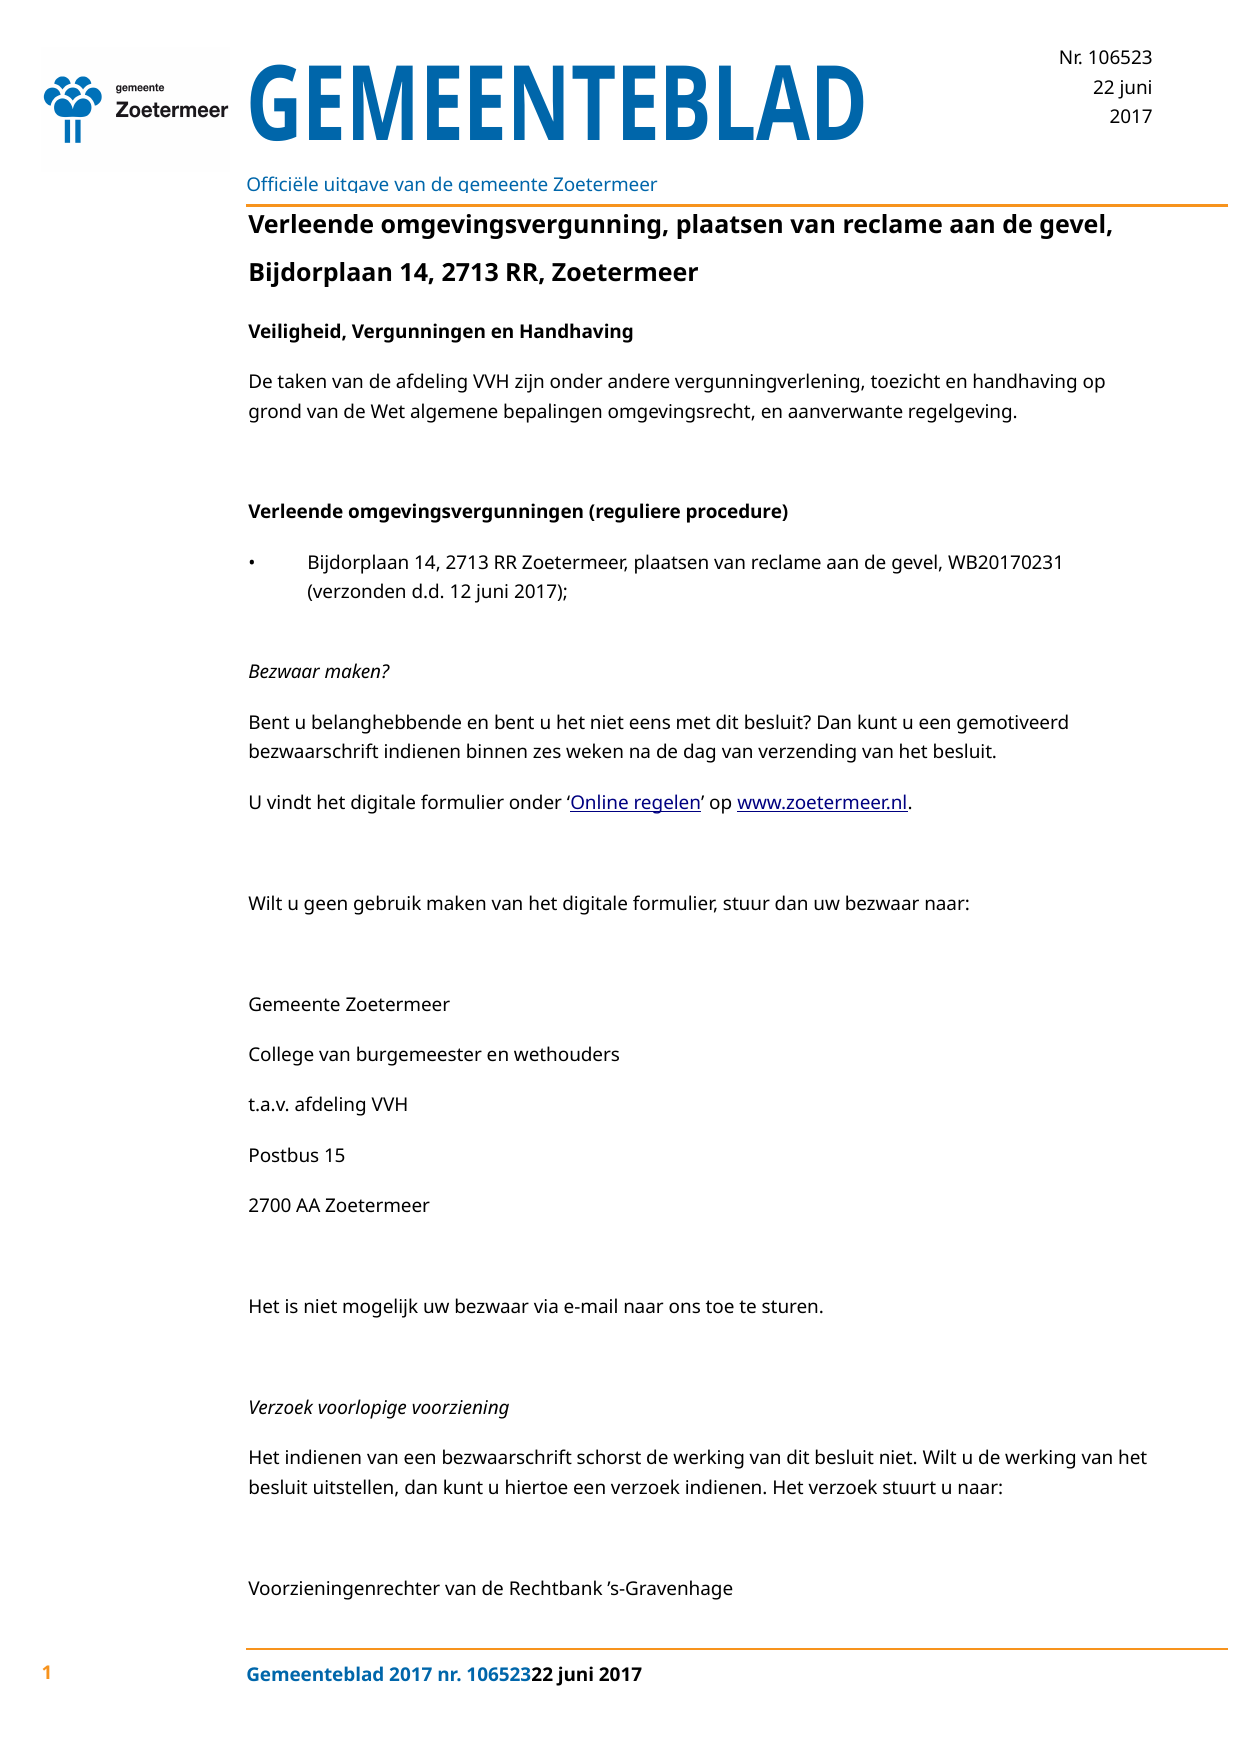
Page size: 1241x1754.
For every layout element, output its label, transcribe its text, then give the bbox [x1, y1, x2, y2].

text Bezwaar maken? [248, 659, 1152, 684]
picture [41, 47, 231, 172]
text Postbus 15 [248, 1142, 1152, 1168]
text Veiligheid, Vergunningen en Handhaving [248, 318, 1152, 344]
text t.a.v. afdeling VVH [248, 1092, 1152, 1117]
text College van burgemeester en wethouders [248, 1041, 1152, 1067]
text Verzoek voorlopige voorziening [248, 1394, 1152, 1420]
text Gemeente Zoetermeer [248, 991, 1152, 1017]
text Verleende omgevingsvergunning, plaatsen van reclame aan de gevel, Bijdorplaan 14, 2713 RR, Zoetermeer [248, 207, 1152, 288]
text Wilt u geen gebruik maken van het digitale formulier, stuur dan uw bezwaar naar: [248, 890, 1152, 916]
text Verleende omgevingsvergunningen (reguliere procedure) [248, 499, 1152, 524]
text U vindt het digitale formulier onder ‘Online regelen’ op www.zoetermeer.nl. [248, 789, 1152, 815]
text Het is niet mogelijk uw bezwaar via e-mail naar ons toe te sturen. [248, 1293, 1152, 1319]
text 2700 AA Zoetermeer [248, 1192, 1152, 1218]
list Bijdorplaan 14, 2713 RR Zoetermeer, plaatsen van reclame aan de gevel, WB20170231 (verzonden d.d. 12 juni 2017); [248, 549, 1152, 604]
text Voorzieningenrechter van de Rechtbank ’s-Gravenhage [248, 1575, 1152, 1601]
text Het indienen van een bezwaarschrift schorst de werking van dit besluit niet. Wilt u de werking van het besluit uitstellen, dan kunt u hiertoe een verzoek indienen. Het verzoek stuurt u naar: [248, 1444, 1152, 1500]
text Bent u belanghebbende en bent u het niet eens met dit besluit? Dan kunt u een gemotiveerd bezwaarschrift indienen binnen zes weken na de dag van verzending van het besluit. [248, 709, 1152, 764]
text De taken van de afdeling VVH zijn onder andere vergunningverlening, toezicht en handhaving op grond van de Wet algemene bepalingen omgevingsrecht, en aanverwante regelgeving. [248, 368, 1152, 424]
